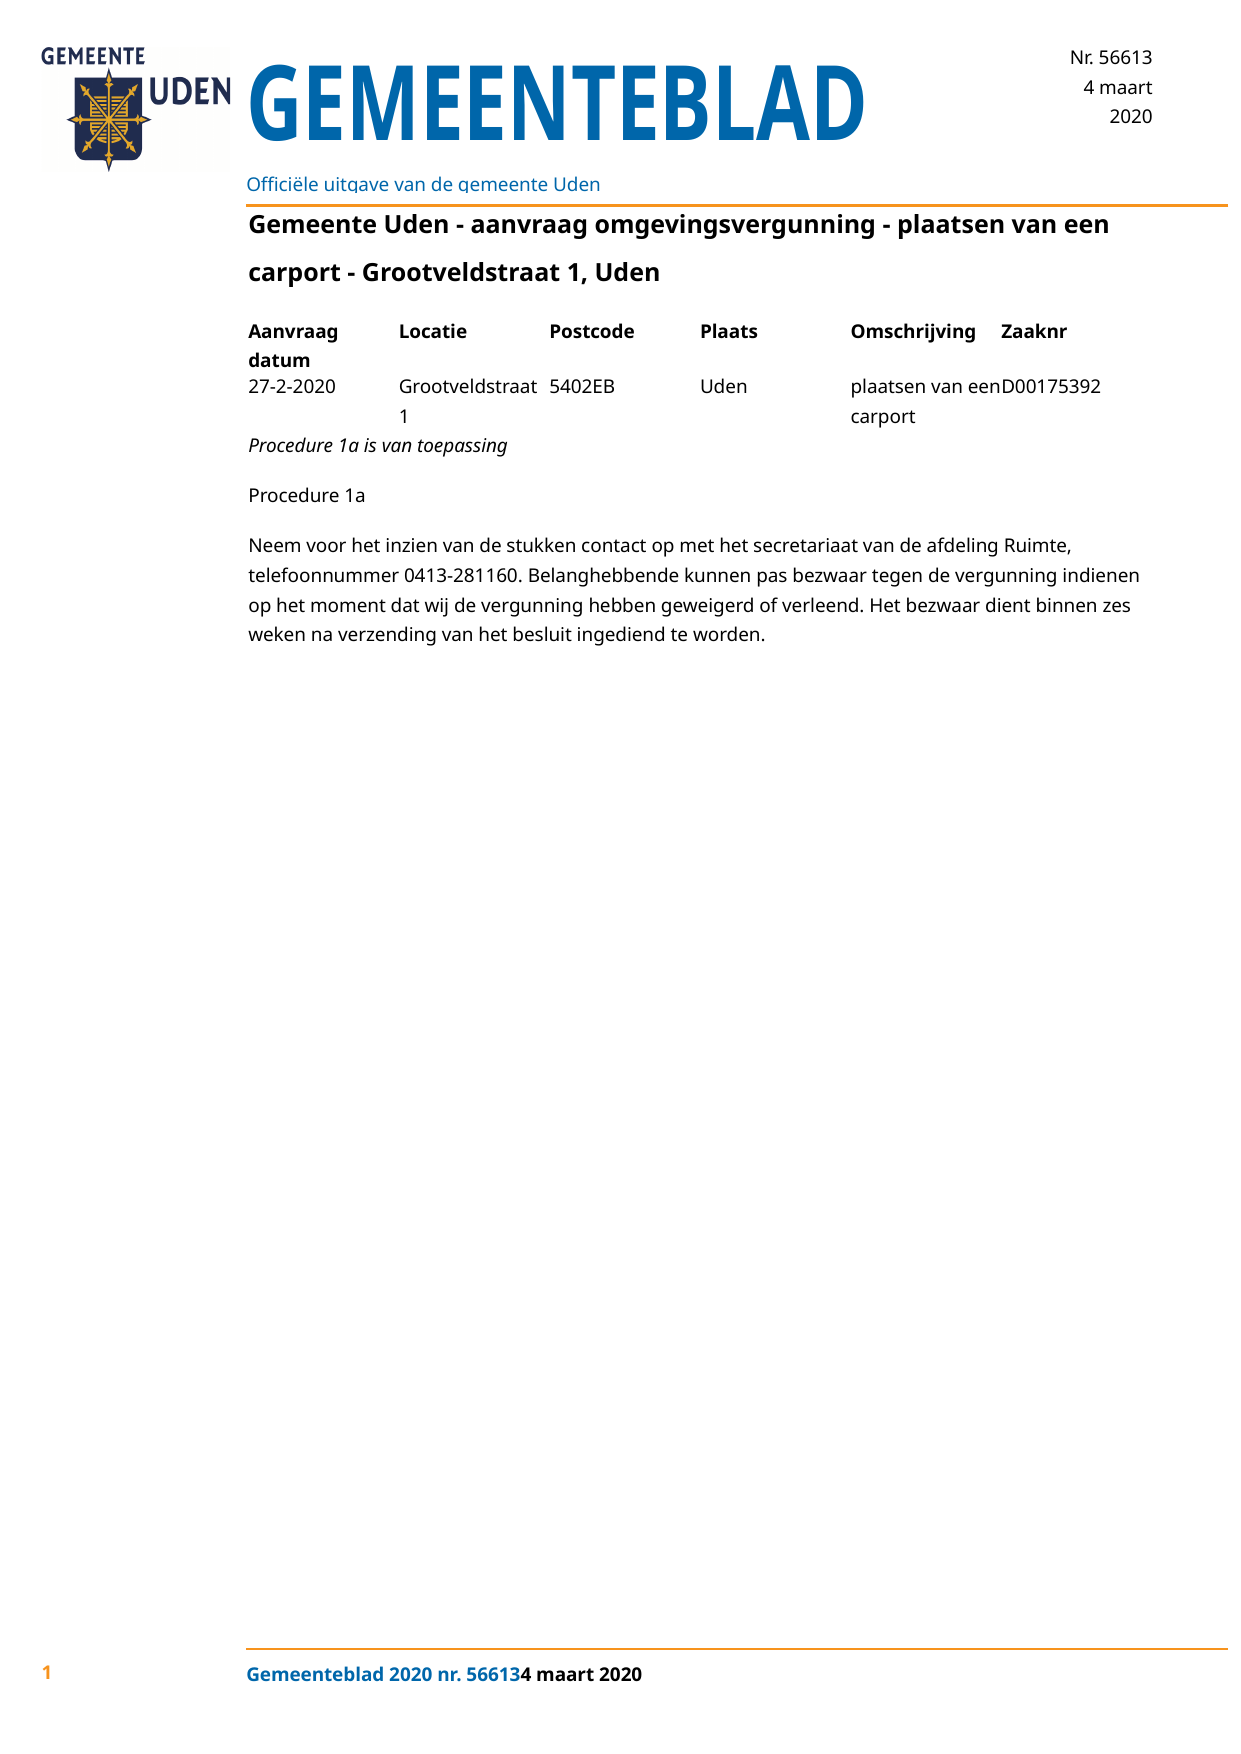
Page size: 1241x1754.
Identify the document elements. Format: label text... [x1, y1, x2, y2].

text Procedure 1a [248, 482, 1152, 508]
text Gemeente Uden - aanvraag omgevingsvergunning - plaatsen van een carport - Grootveldstraat 1, Uden [248, 207, 1152, 288]
table_header Postcode [549, 318, 700, 373]
table_header Aanvraag datum [248, 318, 398, 373]
table_header Locatie [399, 318, 549, 373]
table_cell 27-2-2020 [248, 373, 398, 429]
picture [41, 47, 231, 172]
text Neem voor het inzien van de stukken contact op met het secretariaat van de afdeling Ruimte, telefoonnummer 0413-281160. Belanghebbende kunnen pas bezwaar tegen de vergunning indienen op het moment dat wij de vergunning hebben geweigerd of verleend. Het bezwaar dient binnen zes weken na verzending van het besluit ingediend te worden. [248, 533, 1152, 647]
table_header Plaats [700, 318, 850, 373]
table_cell D00175392 [1001, 373, 1152, 429]
table_header Omschrijving [850, 318, 1001, 373]
text Procedure 1a is van toepassing [248, 432, 1152, 458]
table_cell 5402EB [549, 373, 700, 429]
table_header Zaaknr [1001, 318, 1152, 373]
table_cell Uden [700, 373, 850, 429]
table_cell Grootveldstraat 1 [399, 373, 549, 429]
table_cell plaatsen van een carport [850, 373, 1001, 429]
